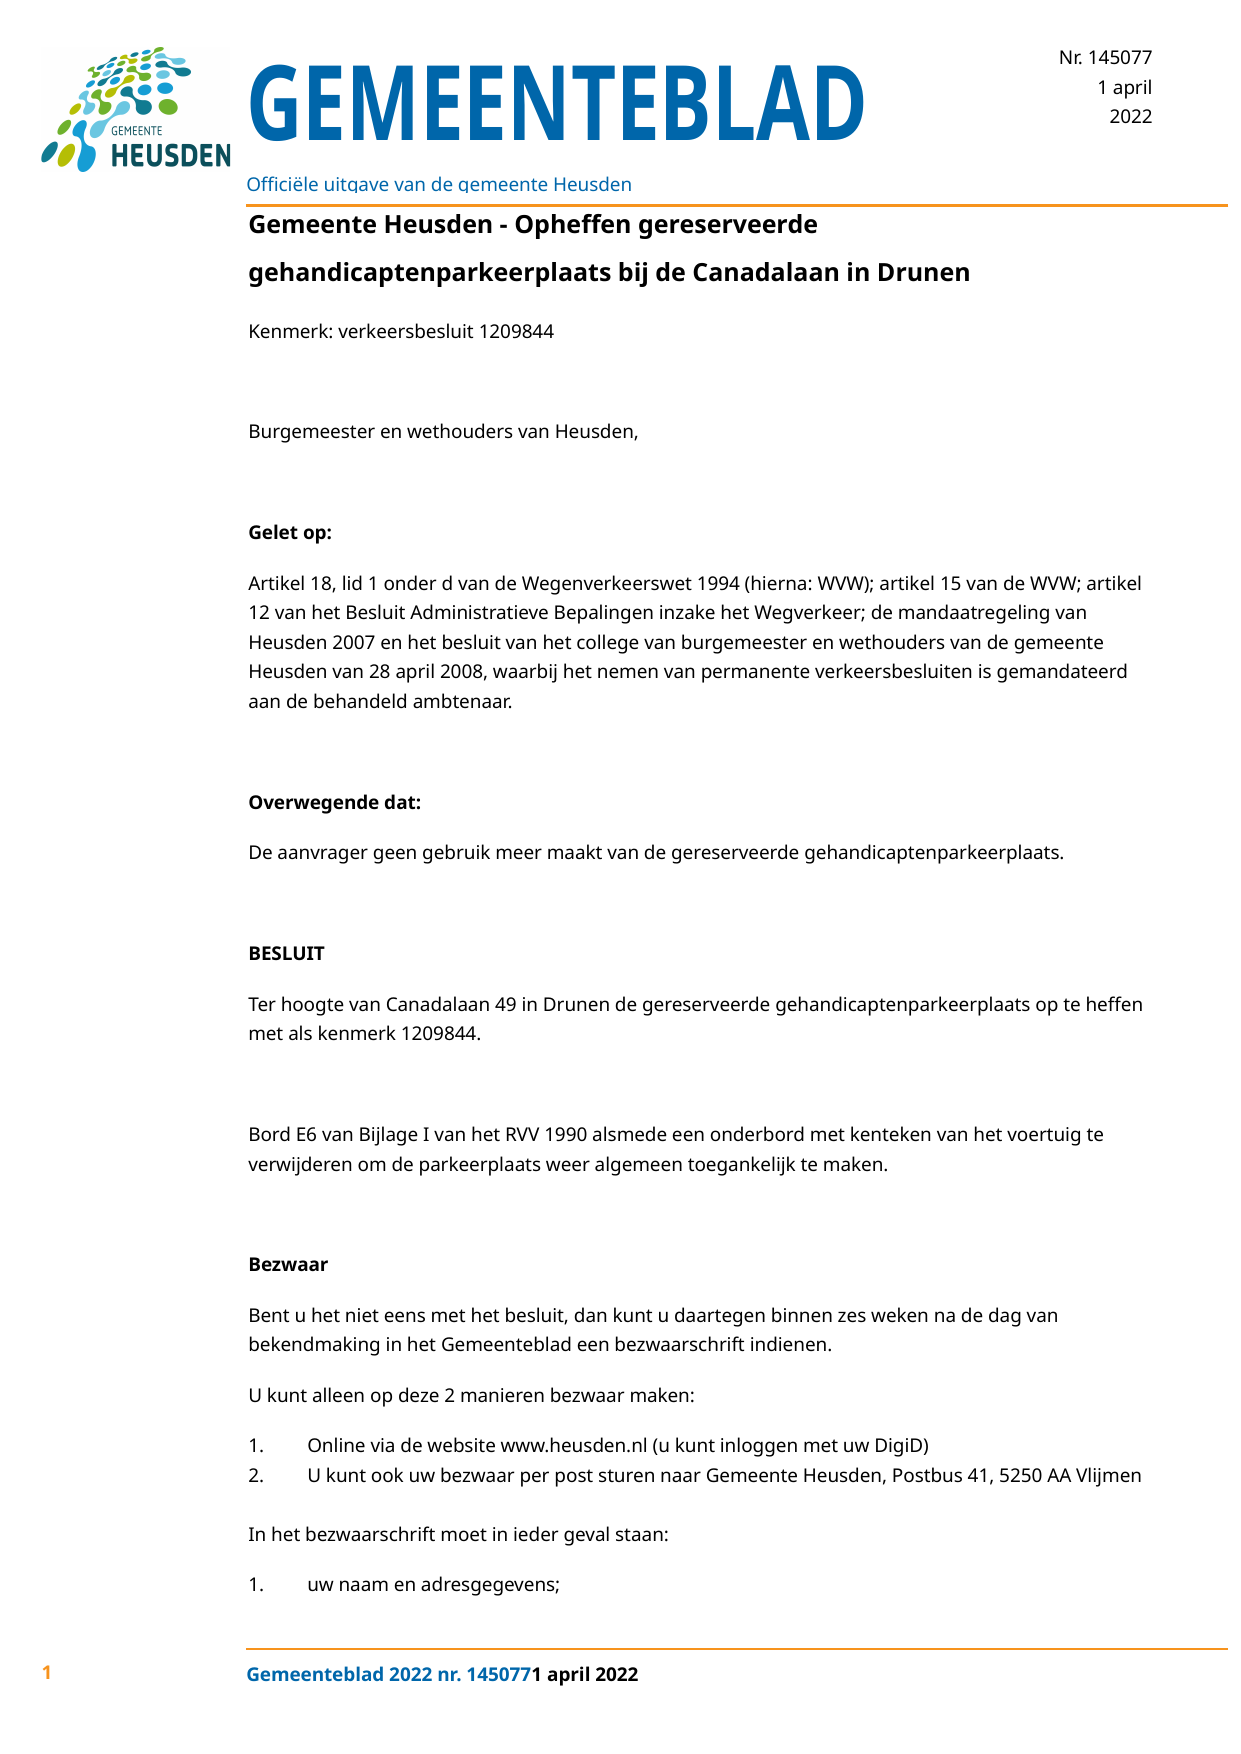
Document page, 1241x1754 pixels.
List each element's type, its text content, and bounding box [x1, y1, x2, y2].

text Overwegende dat: [248, 789, 1152, 815]
text U kunt alleen op deze 2 manieren bezwaar maken: [248, 1382, 1152, 1408]
text Artikel 18, lid 1 onder d van de Wegenverkeerswet 1994 (hierna: WVW); artikel 15 van de WVW; artikel 12 van het Besluit Administratieve Bepalingen inzake het Wegverkeer; de mandaatregeling van Heusden 2007 en het besluit van het college van burgemeester en wethouders van de gemeente Heusden van 28 april 2008, waarbij het nemen van permanente verkeersbesluiten is gemandateerd aan de behandeld ambtenaar. [248, 570, 1152, 714]
text Burgemeester en wethouders van Heusden, [248, 419, 1152, 444]
text Bord E6 van Bijlage I van het RVV 1990 alsmede een onderbord met kenteken van het voertuig te verwijderen om de parkeerplaats weer algemeen toegankelijk te maken. [248, 1121, 1152, 1177]
list Online via de website www.heusden.nl (u kunt inloggen met uw DigiD) [248, 1432, 1152, 1458]
list uw naam en adresgegevens; [248, 1572, 1152, 1597]
text Kenmerk: verkeersbesluit 1209844 [248, 318, 1152, 344]
text Bezwaar [248, 1252, 1152, 1277]
text Gemeente Heusden - Opheffen gereserveerde gehandicaptenparkeerplaats bij de Canadalaan in Drunen [248, 207, 1152, 288]
text In het bezwaarschrift moet in ieder geval staan: [248, 1521, 1152, 1547]
list U kunt ook uw bezwaar per post sturen naar Gemeente Heusden, Postbus 41, 5250 AA Vlijmen [248, 1462, 1152, 1488]
picture [41, 47, 231, 172]
text Gelet op: [248, 519, 1152, 545]
text De aanvrager geen gebruik meer maakt van de gereserveerde gehandicaptenparkeerplaats. [248, 839, 1152, 865]
text Ter hoogte van Canadalaan 49 in Drunen de gereserveerde gehandicaptenparkeerplaats op te heffen met als kenmerk 1209844. [248, 991, 1152, 1046]
text BESLUIT [248, 940, 1152, 966]
text Bent u het niet eens met het besluit, dan kunt u daartegen binnen zes weken na de dag van bekendmaking in het Gemeenteblad een bezwaarschrift indienen. [248, 1302, 1152, 1357]
